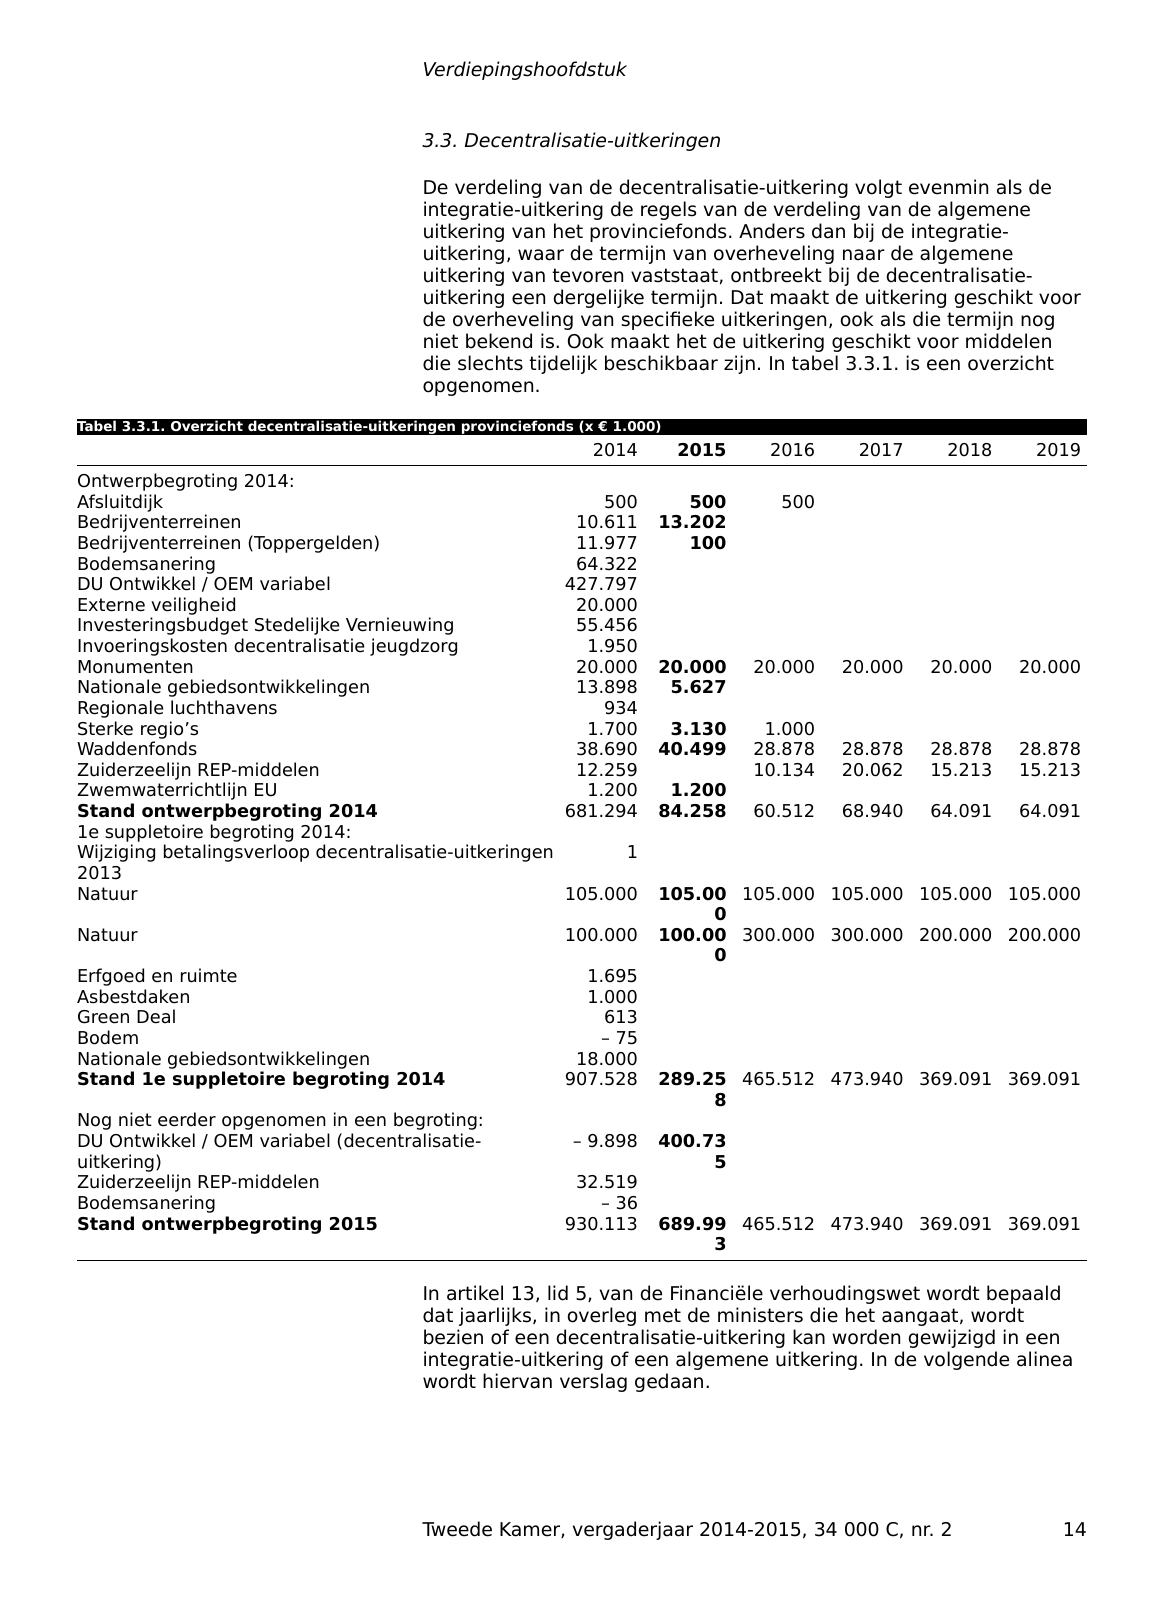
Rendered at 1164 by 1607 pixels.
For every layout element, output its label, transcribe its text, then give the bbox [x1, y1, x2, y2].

table_cell [909, 780, 998, 801]
table_cell 20.000 [555, 595, 644, 615]
table_cell 289.258 [644, 1069, 732, 1110]
table_cell 20.000 [821, 657, 909, 677]
table_cell [821, 677, 909, 698]
table_cell [644, 1172, 732, 1193]
table_cell 369.091 [998, 1069, 1087, 1110]
table_cell 3.130 [644, 719, 732, 739]
table_cell [555, 466, 644, 492]
table_cell 10.611 [555, 512, 644, 533]
table_cell [998, 822, 1087, 842]
table_cell 28.878 [732, 739, 821, 760]
table_cell [732, 822, 821, 842]
table_cell 12.259 [555, 760, 644, 780]
text In artikel 13, lid 5, van de Financiële verhoudingswet wordt bepaald dat jaarlijks, in overleg met de ministers die het aangaat, wordt bezien of een decentralisatie-uitkering kan worden gewijzigd in een integratie-uitkering of een algemene uitkering. In de volgende alinea wordt hiervan verslag gedaan. [422, 1283, 1087, 1393]
table_cell 1.000 [732, 719, 821, 739]
table_cell [909, 677, 998, 698]
table_cell [909, 1172, 998, 1193]
table_cell [732, 1028, 821, 1048]
table_cell [998, 512, 1087, 533]
table_cell 2015 [644, 435, 732, 465]
table_cell – 36 [555, 1193, 644, 1213]
table_cell [732, 966, 821, 987]
table_cell Wijziging betalingsverloop decentralisatie-uitkeringen 2013 [77, 842, 555, 883]
table_cell [909, 966, 998, 987]
table_cell Stand ontwerpbegroting 2015 [77, 1214, 555, 1259]
table_cell 105.000 [909, 884, 998, 925]
table_cell Externe veiligheid [77, 595, 555, 615]
table_cell 20.000 [998, 657, 1087, 677]
table_cell 105.000 [821, 884, 909, 925]
table_cell [732, 1193, 821, 1213]
table_cell [644, 1028, 732, 1048]
table_cell [909, 636, 998, 657]
table_cell 907.528 [555, 1069, 644, 1110]
table_cell 689.993 [644, 1214, 732, 1259]
table_cell 1.000 [555, 987, 644, 1007]
table_cell Monumenten [77, 657, 555, 677]
table_cell 369.091 [909, 1069, 998, 1110]
table_cell [644, 1193, 732, 1213]
table_cell Bodemsanering [77, 1193, 555, 1213]
table_cell [732, 1110, 821, 1131]
table_cell 64.322 [555, 554, 644, 574]
table_cell [998, 677, 1087, 698]
table_cell 13.898 [555, 677, 644, 698]
table_cell 500 [732, 492, 821, 512]
table_cell [909, 466, 998, 492]
table_cell Stand 1e suppletoire begroting 2014 [77, 1069, 555, 1110]
table_cell 32.519 [555, 1172, 644, 1193]
table_cell [998, 1049, 1087, 1069]
table_cell [998, 554, 1087, 574]
table_cell 15.213 [998, 760, 1087, 780]
table_cell 465.512 [732, 1069, 821, 1110]
table_cell 100.000 [644, 925, 732, 966]
table_cell 2019 [998, 435, 1087, 465]
table_cell [77, 435, 555, 465]
table_cell [732, 987, 821, 1007]
table_cell [644, 636, 732, 657]
table_cell [998, 987, 1087, 1007]
table_cell [821, 842, 909, 883]
table_cell Bodemsanering [77, 554, 555, 574]
table_cell [909, 842, 998, 883]
table_cell [998, 719, 1087, 739]
table_cell Green Deal [77, 1007, 555, 1028]
table_cell 930.113 [555, 1214, 644, 1259]
table_cell [909, 1131, 998, 1172]
table_cell [644, 1049, 732, 1069]
table_cell [909, 554, 998, 574]
table_cell 64.091 [998, 801, 1087, 822]
table_cell [998, 1193, 1087, 1213]
table_cell 1.695 [555, 966, 644, 987]
subtitle 3.3. Decentralisatie-uitkeringen [422, 130, 1087, 152]
table_cell 105.000 [555, 884, 644, 925]
table_cell [821, 987, 909, 1007]
table_cell [821, 1193, 909, 1213]
table_cell 369.091 [998, 1214, 1087, 1259]
table_cell 105.000 [998, 884, 1087, 925]
table_cell 10.134 [732, 760, 821, 780]
table_cell [821, 512, 909, 533]
table_cell 613 [555, 1007, 644, 1028]
table_cell 500 [644, 492, 732, 512]
table_cell [998, 966, 1087, 987]
table_cell [998, 615, 1087, 636]
table_cell [821, 1110, 909, 1131]
table_cell 681.294 [555, 801, 644, 822]
table_cell 84.258 [644, 801, 732, 822]
table_cell Natuur [77, 884, 555, 925]
table_cell [644, 574, 732, 595]
table_cell [909, 1007, 998, 1028]
table_cell 2014 [555, 435, 644, 465]
table_header Tabel 3.3.1. Overzicht decentralisatie-uitkeringen provinciefonds (x € 1.000) [77, 419, 1087, 434]
table_cell [909, 1193, 998, 1213]
table_cell 20.000 [555, 657, 644, 677]
table_cell 20.062 [821, 760, 909, 780]
table_cell Nationale gebiedsontwikkelingen [77, 677, 555, 698]
table_cell 11.977 [555, 533, 644, 553]
table_cell [909, 698, 998, 718]
table_cell [732, 636, 821, 657]
table_cell 100.000 [555, 925, 644, 966]
table_cell Afsluitdijk [77, 492, 555, 512]
table_cell 105.000 [732, 884, 821, 925]
table_cell [732, 1049, 821, 1069]
table_cell [998, 533, 1087, 553]
table_cell 20.000 [909, 657, 998, 677]
table_cell 1.700 [555, 719, 644, 739]
table_cell [909, 533, 998, 553]
table_cell [555, 822, 644, 842]
table_cell 13.202 [644, 512, 732, 533]
table_cell DU Ontwikkel / OEM variabel (decentralisatie-uitkering) [77, 1131, 555, 1172]
table_cell [821, 533, 909, 553]
table_cell [732, 780, 821, 801]
table_cell [644, 987, 732, 1007]
table_cell [821, 1131, 909, 1172]
table_cell [732, 533, 821, 553]
table_cell [732, 842, 821, 883]
table_cell 473.940 [821, 1214, 909, 1259]
table_cell [732, 466, 821, 492]
table_cell 18.000 [555, 1049, 644, 1069]
table_cell [732, 615, 821, 636]
table_cell 2016 [732, 435, 821, 465]
table_cell Stand ontwerpbegroting 2014 [77, 801, 555, 822]
table_cell [644, 466, 732, 492]
table_cell 1 [555, 842, 644, 883]
table_cell [909, 595, 998, 615]
table_cell Nog niet eerder opgenomen in een begroting: [77, 1110, 555, 1131]
table_cell 473.940 [821, 1069, 909, 1110]
table_cell DU Ontwikkel / OEM variabel [77, 574, 555, 595]
table_cell [998, 1007, 1087, 1028]
table_cell [909, 1028, 998, 1048]
table_cell [732, 677, 821, 698]
table_cell [909, 1110, 998, 1131]
table_cell Investeringsbudget Stedelijke Vernieuwing [77, 615, 555, 636]
table_cell [644, 842, 732, 883]
table_cell [644, 966, 732, 987]
table_cell Zwemwaterrichtlijn EU [77, 780, 555, 801]
table_cell 1.950 [555, 636, 644, 657]
table_cell Natuur [77, 925, 555, 966]
table_cell [732, 1007, 821, 1028]
table_cell Regionale luchthavens [77, 698, 555, 718]
table_cell 15.213 [909, 760, 998, 780]
table_cell 60.512 [732, 801, 821, 822]
table_cell 20.000 [732, 657, 821, 677]
table_cell 1e suppletoire begroting 2014: [77, 822, 555, 842]
table_cell 2017 [821, 435, 909, 465]
table_cell [732, 698, 821, 718]
table_cell [821, 698, 909, 718]
table_cell [821, 1007, 909, 1028]
table_cell [998, 636, 1087, 657]
table_cell Sterke regio’s [77, 719, 555, 739]
table_cell [998, 842, 1087, 883]
table_cell 68.940 [821, 801, 909, 822]
table_cell 500 [555, 492, 644, 512]
table_cell [998, 595, 1087, 615]
table_cell 427.797 [555, 574, 644, 595]
table_cell 20.000 [644, 657, 732, 677]
table_cell Waddenfonds [77, 739, 555, 760]
table_cell [998, 698, 1087, 718]
table_cell [644, 698, 732, 718]
table_cell [644, 595, 732, 615]
table_cell Bodem [77, 1028, 555, 1048]
table_cell Asbestdaken [77, 987, 555, 1007]
table_cell 55.456 [555, 615, 644, 636]
table_cell [909, 1049, 998, 1069]
table_cell [998, 780, 1087, 801]
table_cell [998, 1172, 1087, 1193]
table_cell [732, 512, 821, 533]
table_cell [644, 1110, 732, 1131]
table_cell 300.000 [732, 925, 821, 966]
table_cell [821, 636, 909, 657]
table_cell 1.200 [555, 780, 644, 801]
table_cell [821, 615, 909, 636]
table_cell Bedrijventerreinen [77, 512, 555, 533]
table_cell Zuiderzeelijn REP-middelen [77, 760, 555, 780]
table_cell [821, 554, 909, 574]
table_cell 64.091 [909, 801, 998, 822]
table_cell [821, 780, 909, 801]
table_cell 105.000 [644, 884, 732, 925]
table_cell [909, 987, 998, 1007]
table_cell [821, 822, 909, 842]
table_cell [909, 574, 998, 595]
table_cell 934 [555, 698, 644, 718]
table_cell Zuiderzeelijn REP-middelen [77, 1172, 555, 1193]
table_cell [998, 1131, 1087, 1172]
table_cell Invoeringskosten decentralisatie jeugdzorg [77, 636, 555, 657]
table_cell [732, 1131, 821, 1172]
table_cell [555, 1110, 644, 1131]
table_cell [644, 760, 732, 780]
table_cell [821, 1028, 909, 1048]
table_cell – 9.898 [555, 1131, 644, 1172]
table_cell [732, 574, 821, 595]
table_cell [998, 466, 1087, 492]
table_cell [732, 554, 821, 574]
table_cell [821, 574, 909, 595]
table_cell 28.878 [821, 739, 909, 760]
table_cell [644, 554, 732, 574]
table_cell [909, 512, 998, 533]
table_cell [998, 492, 1087, 512]
table_cell [644, 615, 732, 636]
table_cell [644, 822, 732, 842]
table_cell 1.200 [644, 780, 732, 801]
table_cell [821, 466, 909, 492]
table_cell 200.000 [909, 925, 998, 966]
table_cell 38.690 [555, 739, 644, 760]
text De verdeling van de decentralisatie-uitkering volgt evenmin als de integratie-uitkering de regels van de verdeling van de algemene uitkering van het provinciefonds. Anders dan bij de integratie-uitkering, waar de termijn van overheveling naar de algemene uitkering van tevoren vaststaat, ontbreekt bij de decentralisatie-uitkering een dergelijke termijn. Dat maakt de uitkering geschikt voor de overheveling van specifieke uitkeringen, ook als die termijn nog niet bekend is. Ook maakt het de uitkering geschikt voor middelen die slechts tijdelijk beschikbaar zijn. In tabel 3.3.1. is een overzicht opgenomen. [422, 177, 1087, 397]
table_cell [909, 492, 998, 512]
table_cell [644, 1007, 732, 1028]
table_cell 28.878 [998, 739, 1087, 760]
table_cell 5.627 [644, 677, 732, 698]
table_cell Ontwerpbegroting 2014: [77, 466, 555, 492]
table_cell 200.000 [998, 925, 1087, 966]
table_cell [732, 1172, 821, 1193]
table_cell [821, 595, 909, 615]
table_cell 100 [644, 533, 732, 553]
table_cell [998, 1028, 1087, 1048]
table_cell [732, 595, 821, 615]
table_cell Erfgoed en ruimte [77, 966, 555, 987]
table_cell [821, 492, 909, 512]
table_cell [821, 966, 909, 987]
table_cell [821, 1172, 909, 1193]
table_cell [821, 1049, 909, 1069]
table_cell – 75 [555, 1028, 644, 1048]
table_cell [998, 574, 1087, 595]
table_cell [909, 615, 998, 636]
table_cell Nationale gebiedsontwikkelingen [77, 1049, 555, 1069]
table_cell 300.000 [821, 925, 909, 966]
table_cell 400.735 [644, 1131, 732, 1172]
table_cell [821, 719, 909, 739]
table_cell 465.512 [732, 1214, 821, 1259]
table_cell [909, 719, 998, 739]
table_cell 2018 [909, 435, 998, 465]
table_cell 369.091 [909, 1214, 998, 1259]
table_cell 28.878 [909, 739, 998, 760]
table_cell [909, 822, 998, 842]
table_cell 40.499 [644, 739, 732, 760]
table_cell Bedrijventerreinen (Toppergelden) [77, 533, 555, 553]
table_cell [998, 1110, 1087, 1131]
